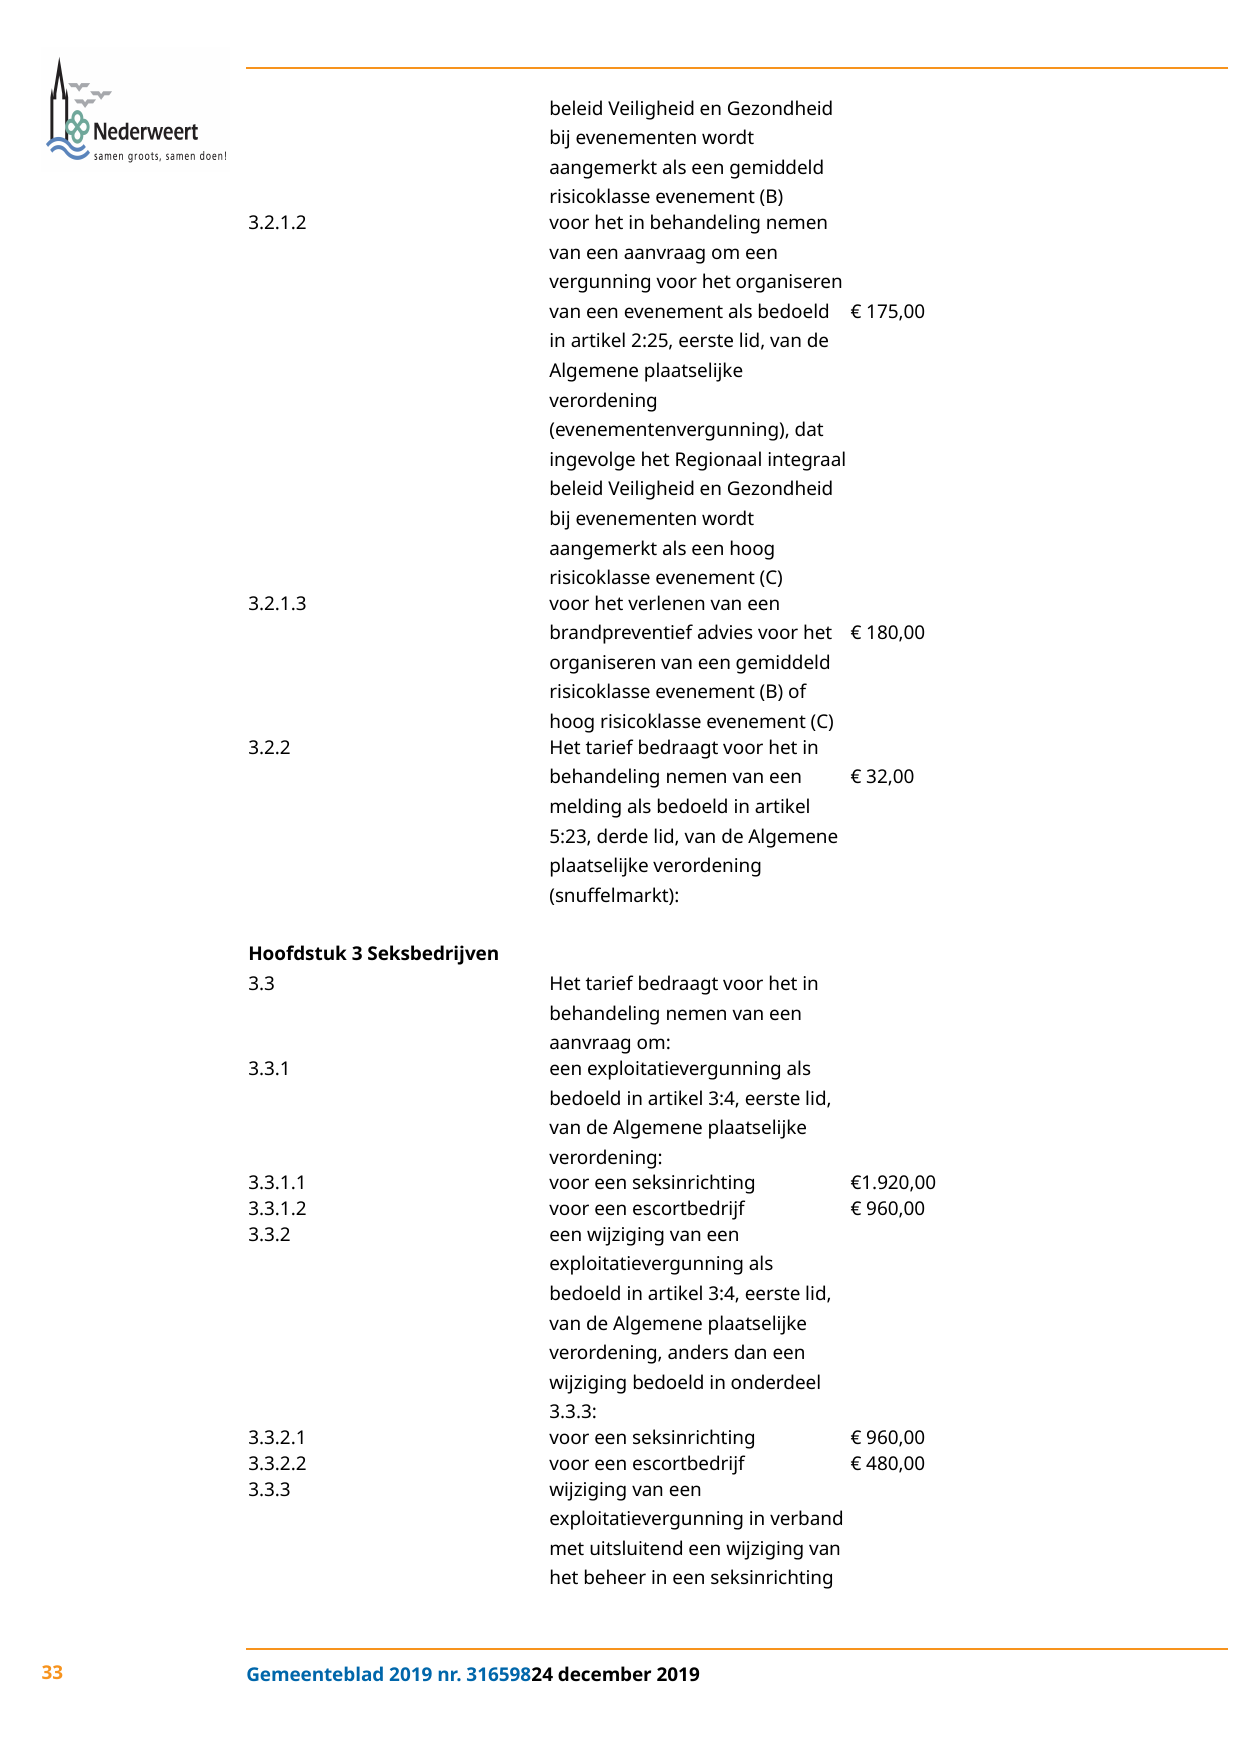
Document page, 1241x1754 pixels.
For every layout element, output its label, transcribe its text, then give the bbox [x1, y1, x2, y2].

table_cell 3.3.1.2 [248, 1195, 549, 1221]
table_cell 3.3.2 [248, 1221, 549, 1424]
table_cell € 32,00 [850, 734, 1152, 908]
table_cell voor een seksinrichting [549, 1424, 850, 1450]
table_cell € 960,00 [850, 1424, 1152, 1450]
table_cell 3.2.1.3 [248, 590, 549, 734]
table_header [850, 95, 1152, 209]
table_cell voor een seksinrichting [549, 1170, 850, 1195]
table_header 3.3 [248, 970, 549, 1055]
table_cell 3.2.1.2 [248, 209, 549, 590]
table_cell 3.3.2.2 [248, 1450, 549, 1476]
table_header [248, 95, 549, 209]
table_cell € 180,00 [850, 590, 1152, 734]
table_cell [850, 1055, 1152, 1169]
table_cell € 960,00 [850, 1195, 1152, 1221]
table_cell voor een escortbedrijf [549, 1195, 850, 1221]
table_header beleid Veiligheid en Gezondheid bij evenementen wordt aangemerkt als een gemiddeld risicoklasse evenement (B) [549, 95, 850, 209]
table_cell wijziging van een exploitatievergunning in verband met uitsluitend een wijziging van het beheer in een seksinrichting [549, 1476, 850, 1590]
text Hoofdstuk 3 Seksbedrijven [248, 941, 1152, 966]
table_cell €1.920,00 [850, 1170, 1152, 1195]
table_cell Het tarief bedraagt voor het in behandeling nemen van een melding als bedoeld in artikel 5:23, derde lid, van de Algemene plaatselijke verordening (snuffelmarkt): [549, 734, 850, 908]
table_cell [850, 1476, 1152, 1590]
table_cell een wijziging van een exploitatievergunning als bedoeld in artikel 3:4, eerste lid, van de Algemene plaatselijke verordening, anders dan een wijziging bedoeld in onderdeel 3.3.3: [549, 1221, 850, 1424]
picture [41, 47, 231, 172]
table_cell 3.3.1.1 [248, 1170, 549, 1195]
table_cell € 480,00 [850, 1450, 1152, 1476]
table_cell een exploitatievergunning als bedoeld in artikel 3:4, eerste lid, van de Algemene plaatselijke verordening: [549, 1055, 850, 1169]
table_cell voor het verlenen van een brandpreventief advies voor het organiseren van een gemiddeld risicoklasse evenement (B) of hoog risicoklasse evenement (C) [549, 590, 850, 734]
table_cell 3.3.2.1 [248, 1424, 549, 1450]
table_cell 3.3.1 [248, 1055, 549, 1169]
table_cell 3.2.2 [248, 734, 549, 908]
table_header [850, 970, 1152, 1055]
table_cell voor het in behandeling nemen van een aanvraag om een vergunning voor het organiseren van een evenement als bedoeld in artikel 2:25, eerste lid, van de Algemene plaatselijke verordening (evenementenvergunning), dat ingevolge het Regionaal integraal beleid Veiligheid en Gezondheid bij evenementen wordt aangemerkt als een hoog risicoklasse evenement (C) [549, 209, 850, 590]
table_cell [850, 1221, 1152, 1424]
table_cell € 175,00 [850, 209, 1152, 590]
table_cell voor een escortbedrijf [549, 1450, 850, 1476]
table_cell 3.3.3 [248, 1476, 549, 1590]
table_header Het tarief bedraagt voor het in behandeling nemen van een aanvraag om: [549, 970, 850, 1055]
